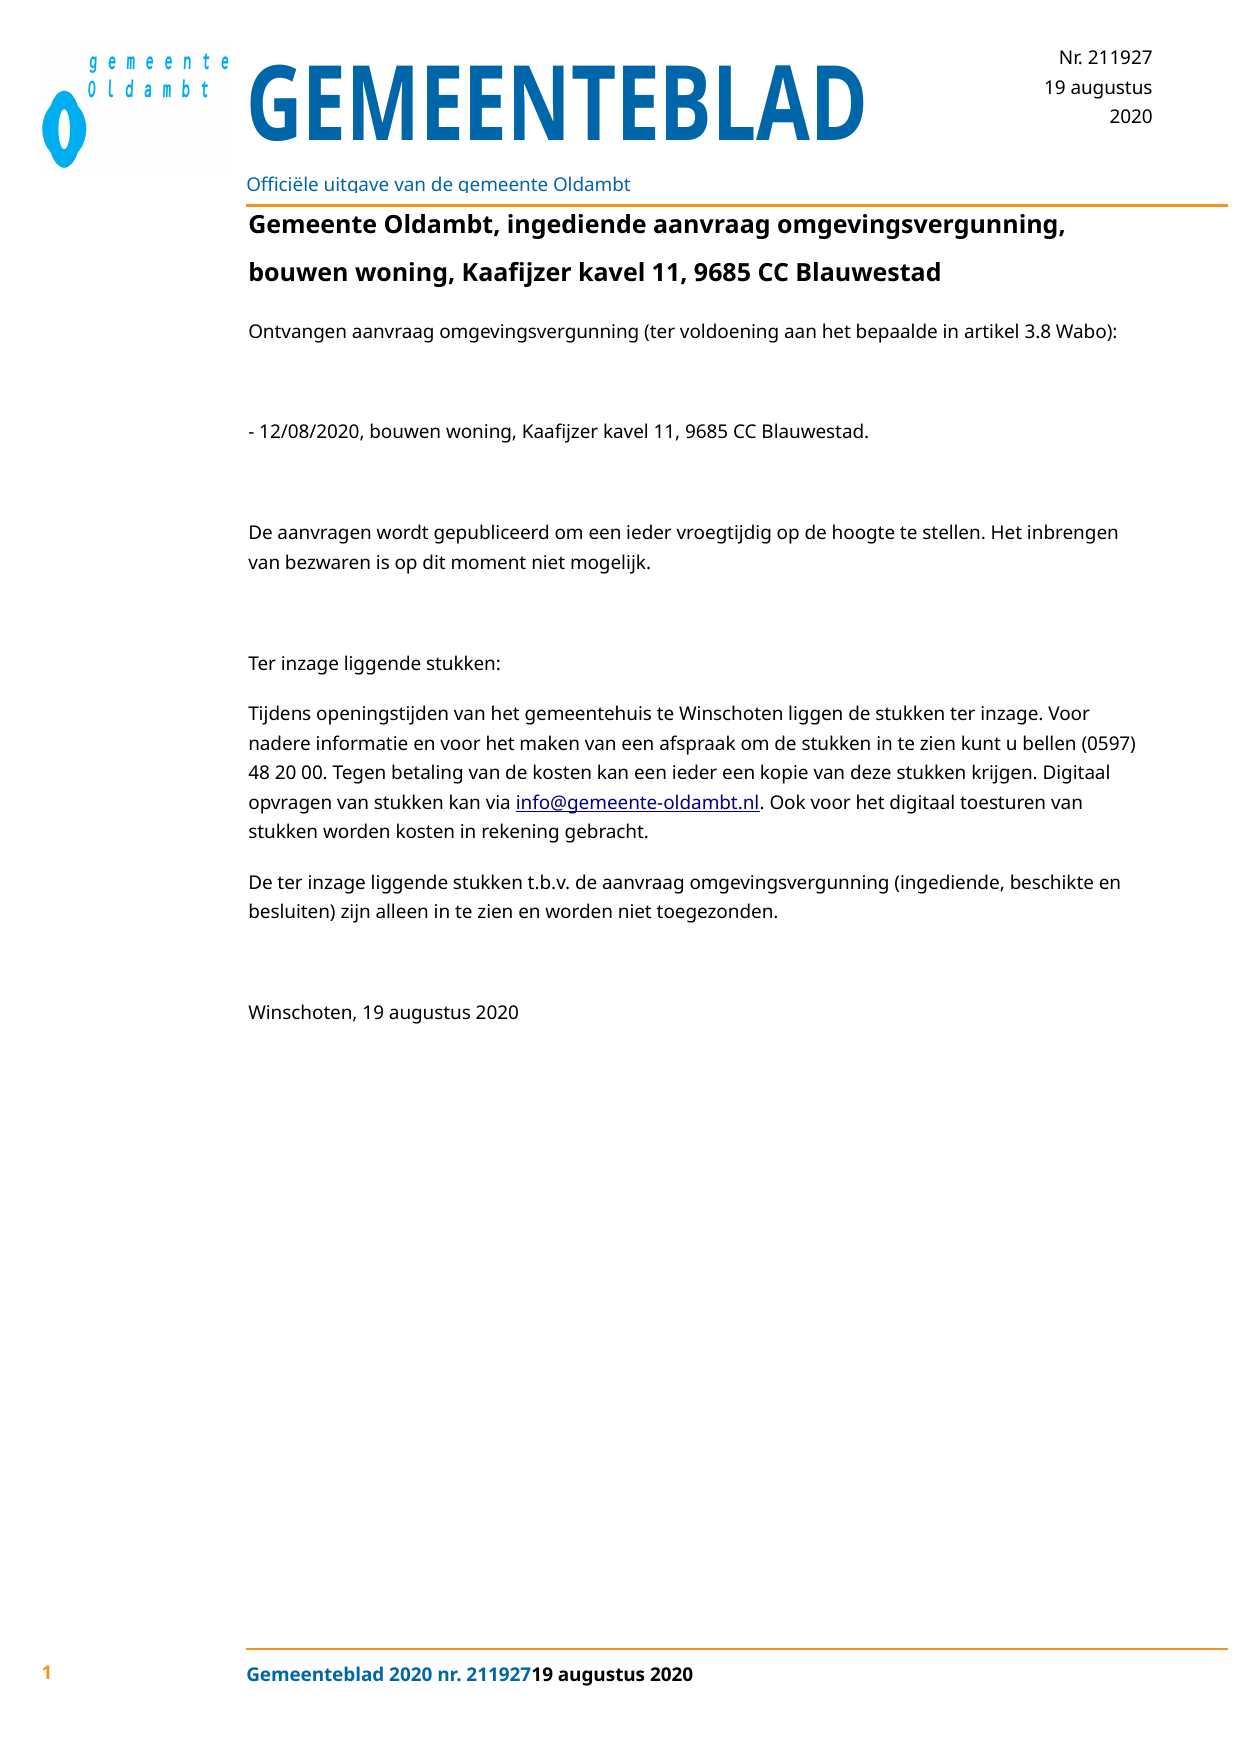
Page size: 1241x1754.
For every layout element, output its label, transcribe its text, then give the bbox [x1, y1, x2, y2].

text Tijdens openingstijden van het gemeentehuis te Winschoten liggen de stukken ter inzage. Voor nadere informatie en voor het maken van een afspraak om de stukken in te zien kunt u bellen (0597) 48 20 00. Tegen betaling van de kosten kan een ieder een kopie van deze stukken krijgen. Digitaal opvragen van stukken kan via info@gemeente-oldambt.nl. Ook voor het digitaal toesturen van stukken worden kosten in rekening gebracht. [248, 700, 1152, 844]
text Gemeente Oldambt, ingediende aanvraag omgevingsvergunning, bouwen woning, Kaafijzer kavel 11, 9685 CC Blauwestad [248, 207, 1152, 288]
text Winschoten, 19 augustus 2020 [248, 999, 1152, 1025]
text De aanvragen wordt gepubliceerd om een ieder vroegtijdig op de hoogte te stellen. Het inbrengen van bezwaren is op dit moment niet mogelijk. [248, 519, 1152, 575]
text Ter inzage liggende stukken: [248, 650, 1152, 676]
text - 12/08/2020, bouwen woning, Kaafijzer kavel 11, 9685 CC Blauwestad. [248, 419, 1152, 444]
text Ontvangen aanvraag omgevingsvergunning (ter voldoening aan het bepaalde in artikel 3.8 Wabo): [248, 318, 1152, 344]
picture [41, 47, 231, 172]
text De ter inzage liggende stukken t.b.v. de aanvraag omgevingsvergunning (ingediende, beschikte en besluiten) zijn alleen in te zien en worden niet toegezonden. [248, 869, 1152, 924]
